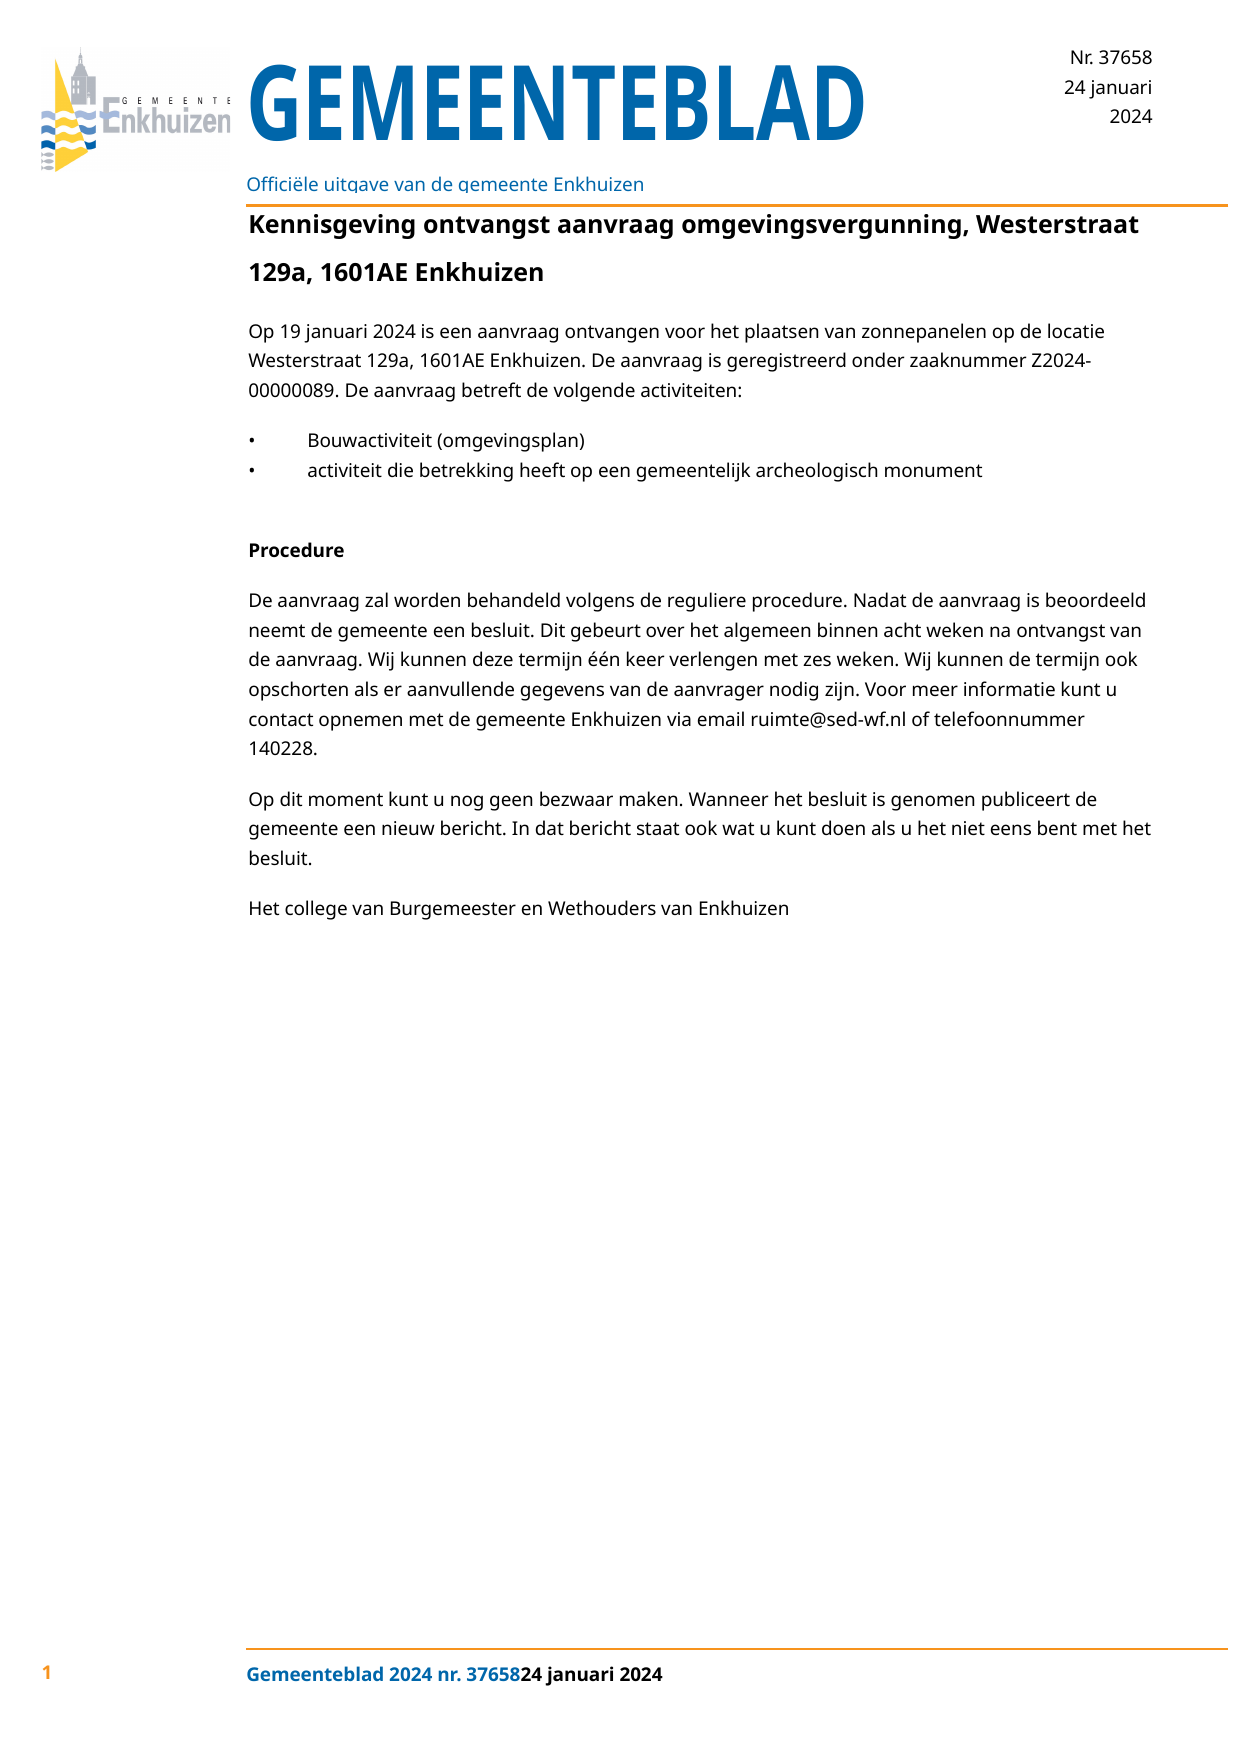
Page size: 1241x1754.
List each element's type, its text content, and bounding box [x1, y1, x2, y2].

list activiteit die betrekking heeft op een gemeentelijk archeologisch monument [248, 457, 1152, 483]
text Op 19 januari 2024 is een aanvraag ontvangen voor het plaatsen van zonnepanelen op de locatie Westerstraat 129a, 1601AE Enkhuizen. De aanvraag is geregistreerd onder zaaknummer Z2024-00000089. De aanvraag betreft de volgende activiteiten: [248, 318, 1152, 403]
text Het college van Burgemeester en Wethouders van Enkhuizen [248, 895, 1152, 921]
picture [41, 47, 231, 172]
list Bouwactiviteit (omgevingsplan) [248, 427, 1152, 453]
text Procedure [248, 537, 1152, 563]
text Kennisgeving ontvangst aanvraag omgevingsvergunning, Westerstraat 129a, 1601AE Enkhuizen [248, 207, 1152, 288]
text Op dit moment kunt u nog geen bezwaar maken. Wanneer het besluit is genomen publiceert de gemeente een nieuw bericht. In dat bericht staat ook wat u kunt doen als u het niet eens bent met het besluit. [248, 786, 1152, 871]
text De aanvraag zal worden behandeld volgens de reguliere procedure. Nadat de aanvraag is beoordeeld neemt de gemeente een besluit. Dit gebeurt over het algemeen binnen acht weken na ontvangst van de aanvraag. Wij kunnen deze termijn één keer verlengen met zes weken. Wij kunnen de termijn ook opschorten als er aanvullende gegevens van de aanvrager nodig zijn. Voor meer informatie kunt u contact opnemen met de gemeente Enkhuizen via email ruimte@sed-wf.nl of telefoonnummer 140228. [248, 587, 1152, 761]
